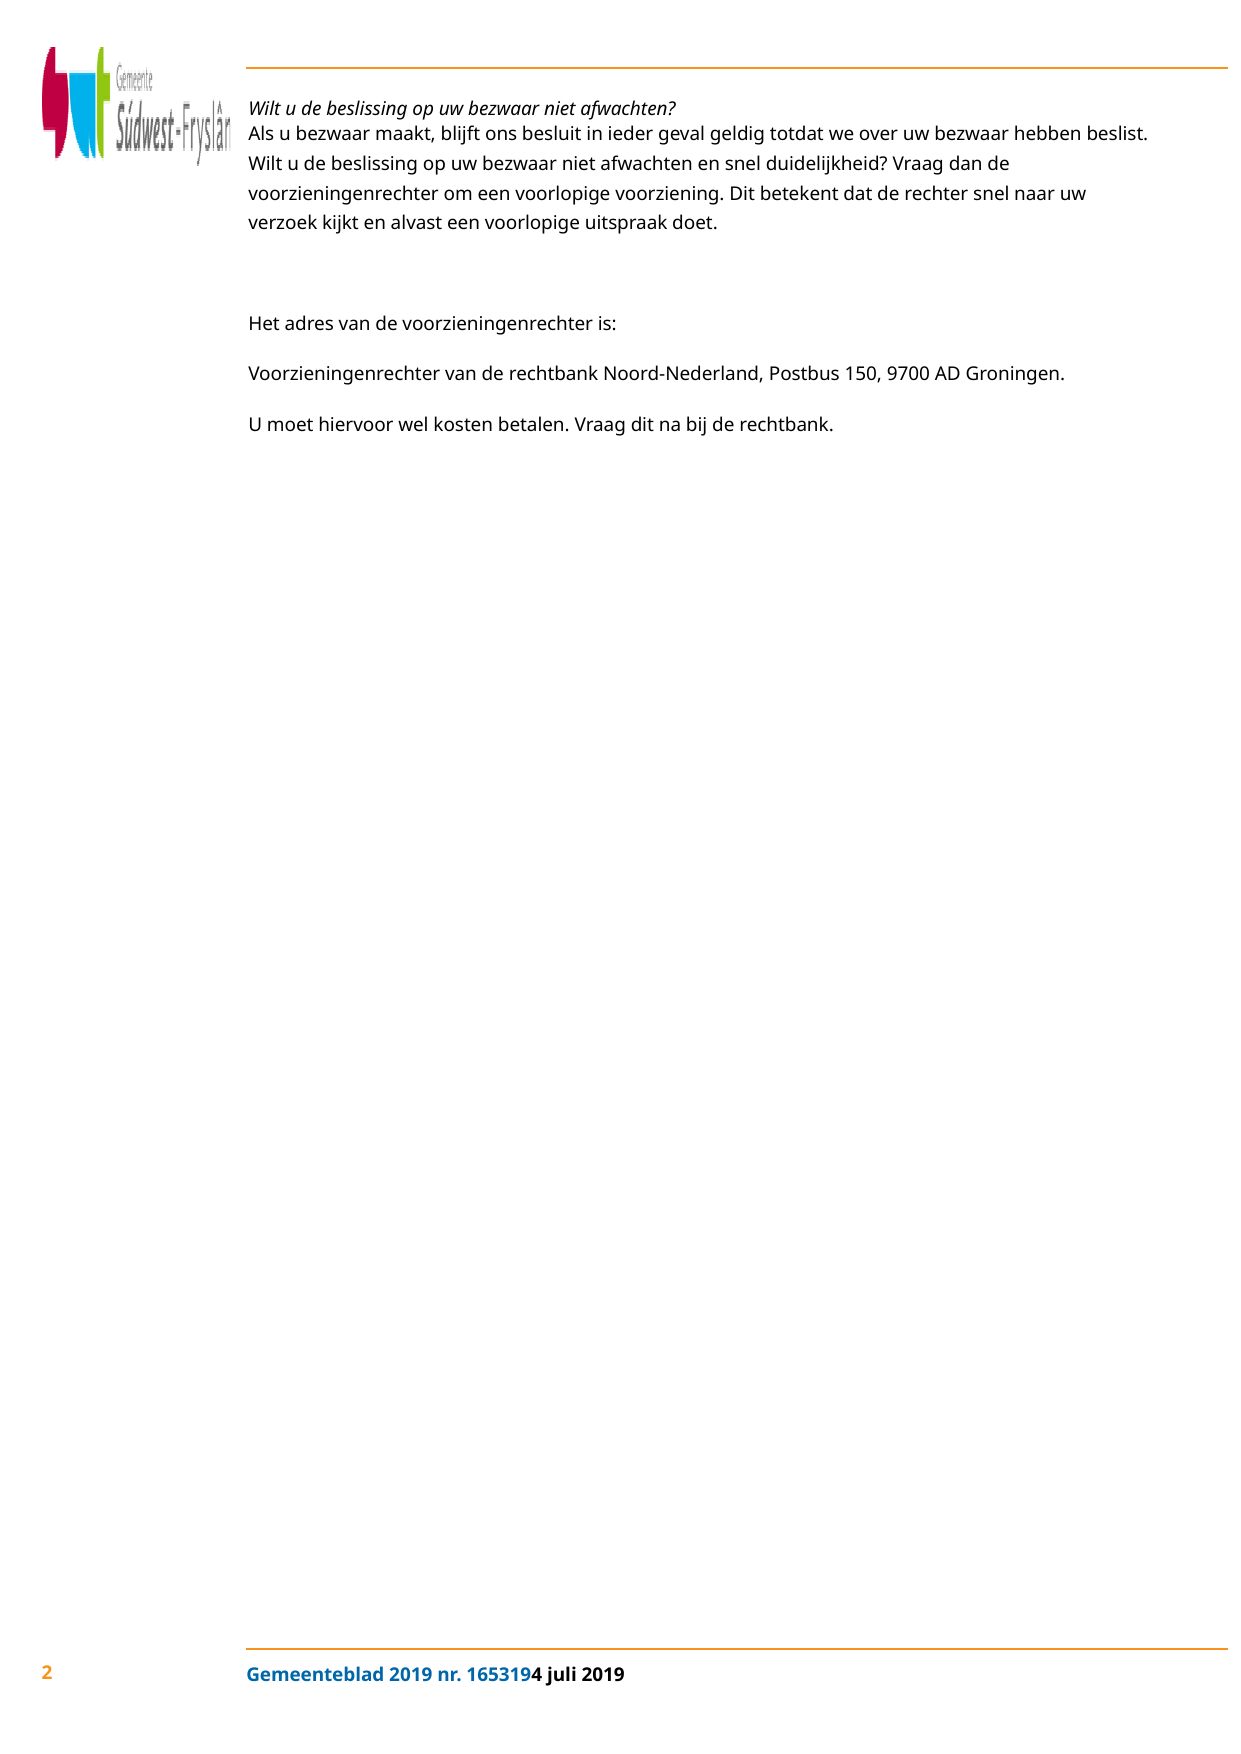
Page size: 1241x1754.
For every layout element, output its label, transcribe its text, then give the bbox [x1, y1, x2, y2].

text Voorzieningenrechter van de rechtbank Noord-Nederland, Postbus 150, 9700 AD Groningen. [248, 361, 1152, 386]
text Het adres van de voorzieningenrechter is: [248, 310, 1152, 336]
text U moet hiervoor wel kosten betalen. Vraag dit na bij de rechtbank. [248, 411, 1152, 437]
text Als u bezwaar maakt, blijft ons besluit in ieder geval geldig totdat we over uw bezwaar hebben beslist. Wilt u de beslissing op uw bezwaar niet afwachten en snel duidelijkheid? Vraag dan de voorzieningenrechter om een voorlopige voorziening. Dit betekent dat de rechter snel naar uw verzoek kijkt en alvast een voorlopige uitspraak doet. [248, 121, 1152, 235]
text Wilt u de beslissing op uw bezwaar niet afwachten? [248, 95, 1152, 121]
picture [41, 47, 231, 172]
